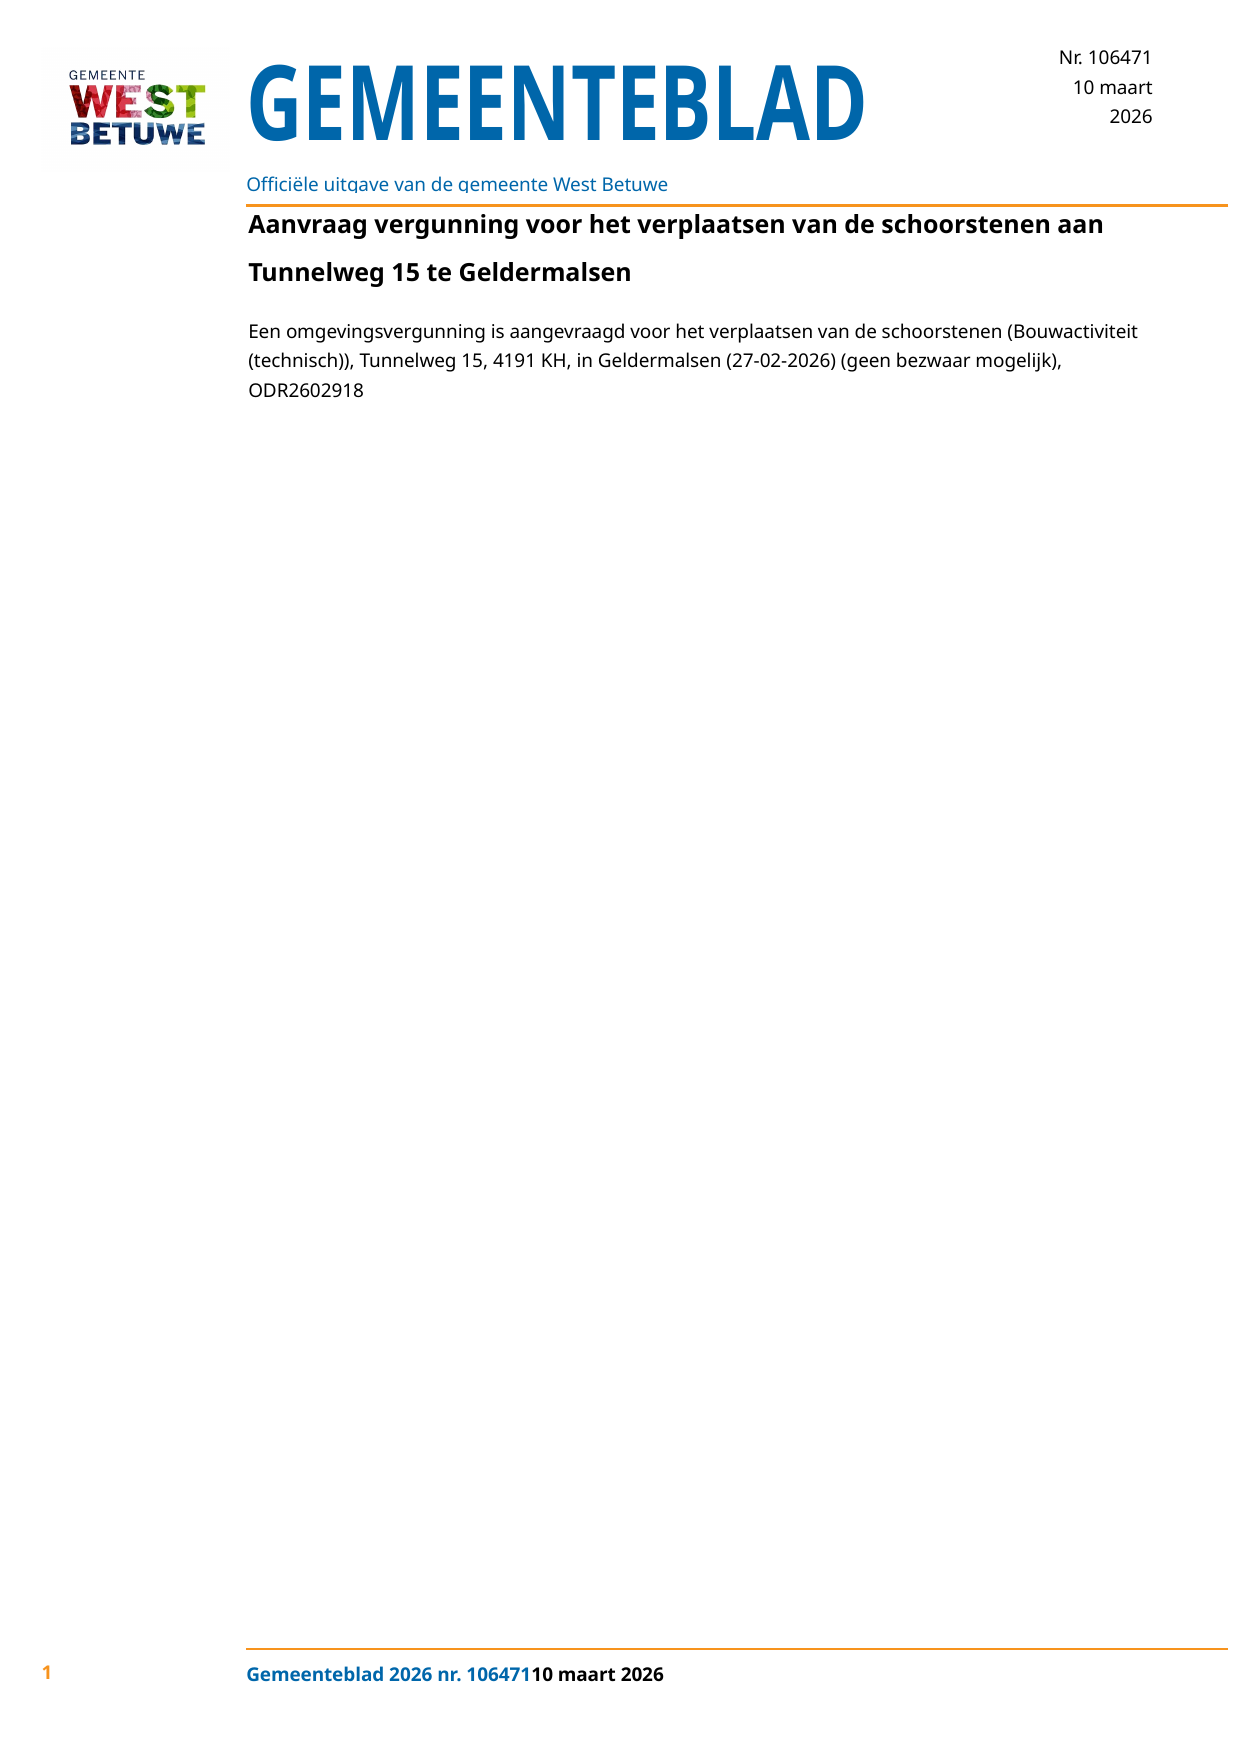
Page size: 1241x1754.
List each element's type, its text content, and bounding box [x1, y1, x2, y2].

text Aanvraag vergunning voor het verplaatsen van de schoorstenen aan Tunnelweg 15 te Geldermalsen [248, 207, 1152, 288]
picture [41, 47, 231, 172]
text Een omgevingsvergunning is aangevraagd voor het verplaatsen van de schoorstenen (Bouwactiviteit (technisch)), Tunnelweg 15, 4191 KH, in Geldermalsen (27-02-2026) (geen bezwaar mogelijk), ODR2602918 [248, 318, 1152, 403]
